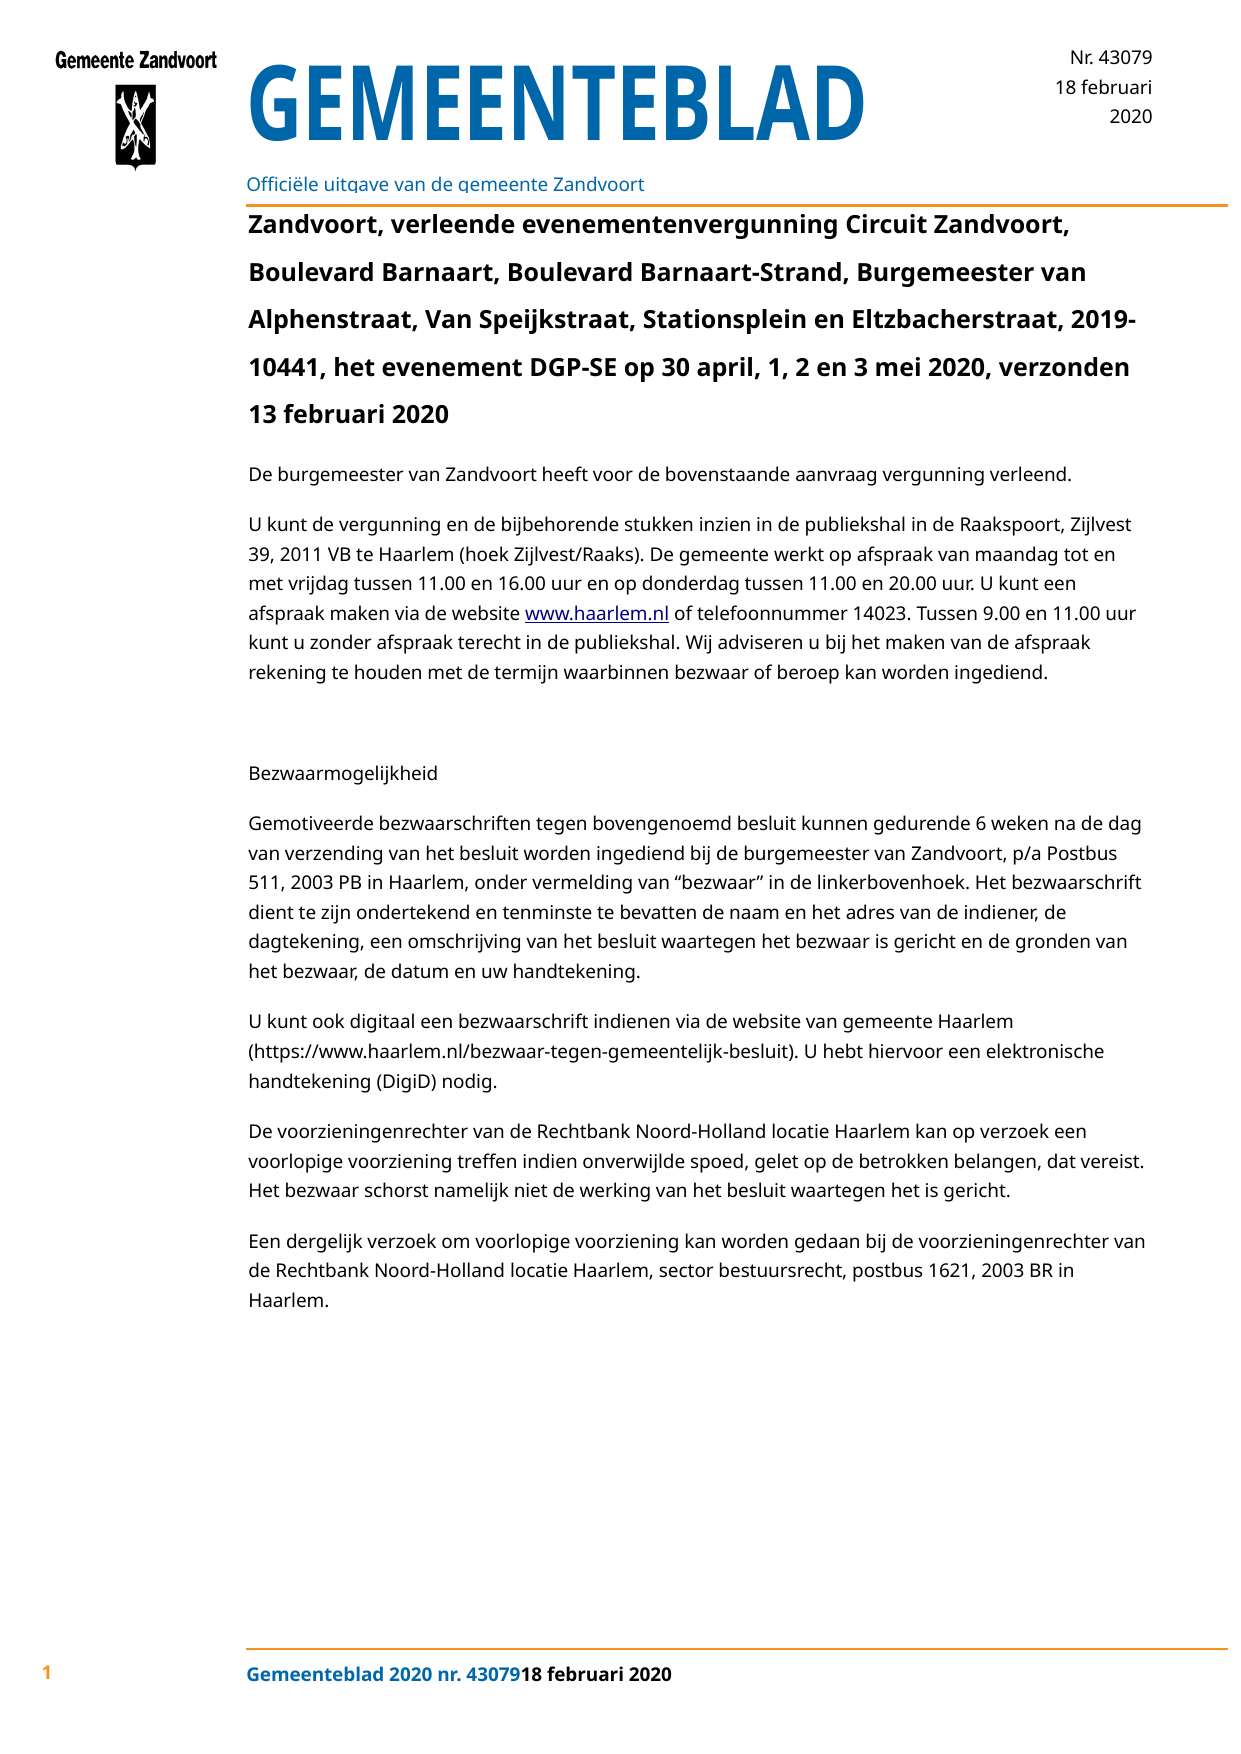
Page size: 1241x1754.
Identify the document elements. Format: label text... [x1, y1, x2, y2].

picture [41, 47, 231, 172]
text Bezwaarmogelijkheid [248, 760, 1152, 786]
text De burgemeester van Zandvoort heeft voor de bovenstaande aanvraag vergunning verleend. [248, 461, 1152, 486]
text De voorzieningenrechter van de Rechtbank Noord-Holland locatie Haarlem kan op verzoek een voorlopige voorziening treffen indien onverwijlde spoed, gelet op de betrokken belangen, dat vereist. Het bezwaar schorst namelijk niet de werking van het besluit waartegen het is gericht. [248, 1118, 1152, 1203]
text Gemotiveerde bezwaarschriften tegen bovengenoemd besluit kunnen gedurende 6 weken na de dag van verzending van het besluit worden ingediend bij de burgemeester van Zandvoort, p/a Postbus 511, 2003 PB in Haarlem, onder vermelding van “bezwaar” in de linkerbovenhoek. Het bezwaarschrift dient te zijn ondertekend en tenminste te bevatten de naam en het adres van de indiener, de dagtekening, een omschrijving van het besluit waartegen het bezwaar is gericht en de gronden van het bezwaar, de datum en uw handtekening. [248, 810, 1152, 984]
text Een dergelijk verzoek om voorlopige voorziening kan worden gedaan bij de voorzieningenrechter van de Rechtbank Noord-Holland locatie Haarlem, sector bestuursrecht, postbus 1621, 2003 BR in Haarlem. [248, 1228, 1152, 1313]
text U kunt de vergunning en de bijbehorende stukken inzien in de publiekshal in de Raakspoort, Zijlvest 39, 2011 VB te Haarlem (hoek Zijlvest/Raaks). De gemeente werkt op afspraak van maandag tot en met vrijdag tussen 11.00 en 16.00 uur en op donderdag tussen 11.00 en 20.00 uur. U kunt een afspraak maken via de website www.haarlem.nl of telefoonnummer 14023. Tussen 9.00 en 11.00 uur kunt u zonder afspraak terecht in de publiekshal. Wij adviseren u bij het maken van de afspraak rekening te houden met de termijn waarbinnen bezwaar of beroep kan worden ingediend. [248, 511, 1152, 685]
text U kunt ook digitaal een bezwaarschrift indienen via de website van gemeente Haarlem (https://www.haarlem.nl/bezwaar-tegen-gemeentelijk-besluit). U hebt hiervoor een elektronische handtekening (DigiD) nodig. [248, 1009, 1152, 1093]
text Zandvoort, verleende evenementenvergunning Circuit Zandvoort, Boulevard Barnaart, Boulevard Barnaart-Strand, Burgemeester van Alphenstraat, Van Speijkstraat, Stationsplein en Eltzbacherstraat, 2019-10441, het evenement DGP-SE op 30 april, 1, 2 en 3 mei 2020, verzonden 13 februari 2020 [248, 207, 1152, 431]
